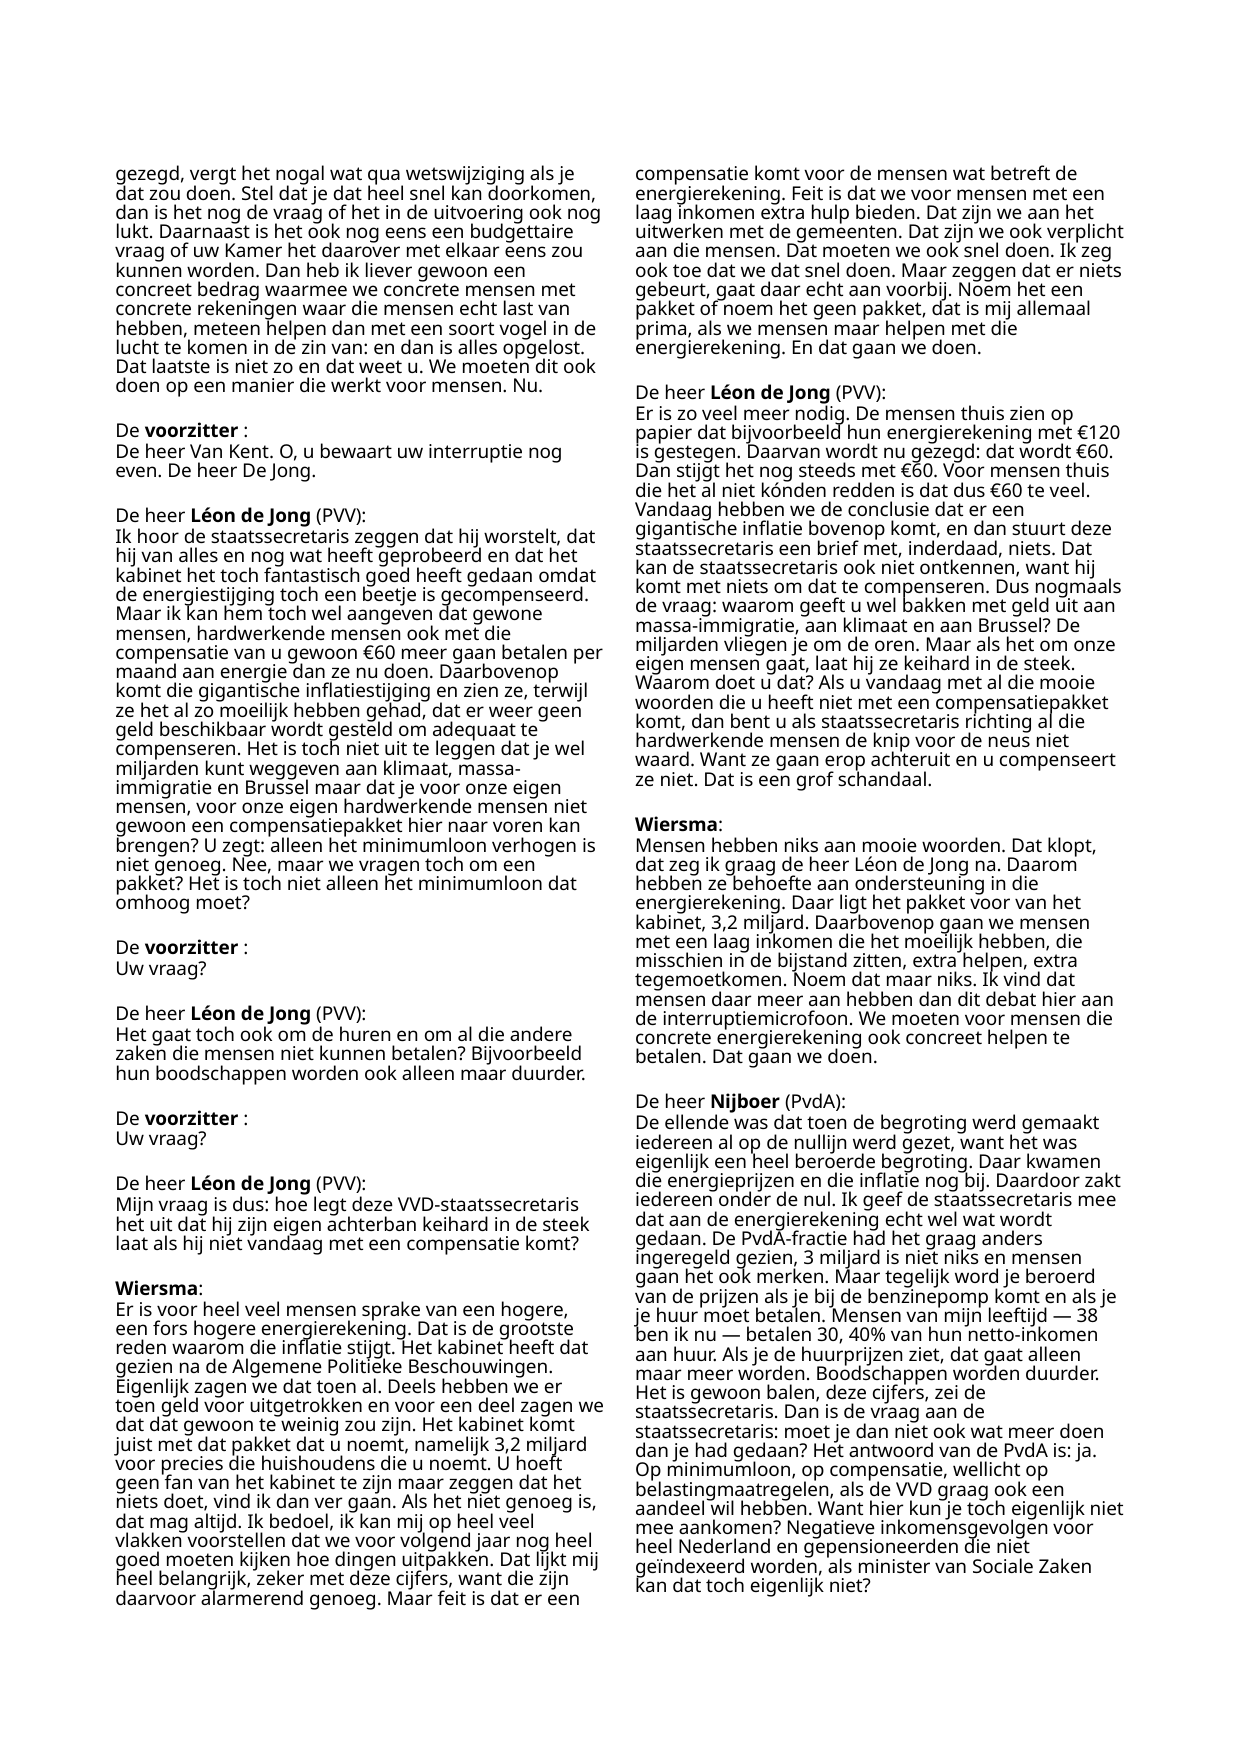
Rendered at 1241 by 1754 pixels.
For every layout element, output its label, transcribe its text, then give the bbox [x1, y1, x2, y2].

text Wiersma: [115, 1275, 605, 1301]
text Ik hoor de staatssecretaris zeggen dat hij worstelt, dat hij van alles en nog wat heeft geprobeerd en dat het kabinet het toch fantastisch goed heeft gedaan omdat de energiestijging toch een beetje is gecompenseerd. Maar ik kan hem toch wel aangeven dat gewone mensen, hardwerkende mensen ook met die compensatie van u gewoon €60 meer gaan betalen per maand aan energie dan ze nu doen. Daarbovenop komt die gigantische inflatiestijging en zien ze, terwijl ze het al zo moeilijk hebben gehad, dat er weer geen geld beschikbaar wordt gesteld om adequaat te compenseren. Het is toch niet uit te leggen dat je wel miljarden kunt weggeven aan klimaat, massa-immigratie en Brussel maar dat je voor onze eigen mensen, voor onze eigen hardwerkende mensen niet gewoon een compensatiepakket hier naar voren kan brengen? U zegt: alleen het minimumloon verhogen is niet genoeg. Nee, maar we vragen toch om een pakket? Het is toch niet alleen het minimumloon dat omhoog moet? [115, 528, 605, 914]
text De ellende was dat toen de begroting werd gemaakt iedereen al op de nullijn werd gezet, want het was eigenlijk een heel beroerde begroting. Daar kwamen die energieprijzen en die inflatie nog bij. Daardoor zakt iedereen onder de nul. Ik geef de staatssecretaris mee dat aan de energierekening echt wel wat wordt gedaan. De PvdA-fractie had het graag anders ingeregeld gezien, 3 miljard is niet niks en mensen gaan het ook merken. Maar tegelijk word je beroerd van de prijzen als je bij de benzinepomp komt en als je je huur moet betalen. Mensen van mijn leeftijd — 38 ben ik nu — betalen 30, 40% van hun netto-inkomen aan huur. Als je de huurprijzen ziet, dat gaat alleen maar meer worden. Boodschappen worden duurder. Het is gewoon balen, deze cijfers, zei de staatssecretaris. Dan is de vraag aan de staatssecretaris: moet je dan niet ook wat meer doen dan je had gedaan? Het antwoord van de PvdA is: ja. Op minimumloon, op compensatie, wellicht op belastingmaatregelen, als de VVD graag ook een aandeel wil hebben. Want hier kun je toch eigenlijk niet mee aankomen? Negatieve inkomensgevolgen voor heel Nederland en gepensioneerden die niet geïndexeerd worden, als minister van Sociale Zaken kan dat toch eigenlijk niet? [635, 1114, 1125, 1596]
text Het gaat toch ook om de huren en om al die andere zaken die mensen niet kunnen betalen? Bijvoorbeeld hun boodschappen worden ook alleen maar duurder. [115, 1026, 605, 1084]
text De heer Van Kent. O, u bewaart uw interruptie nog even. De heer De Jong. [115, 443, 605, 482]
text De heer Léon de Jong (PVV): [115, 1171, 605, 1196]
text Mensen hebben niks aan mooie woorden. Dat klopt, dat zeg ik graag de heer Léon de Jong na. Daarom hebben ze behoefte aan ondersteuning in die energierekening. Daar ligt het pakket voor van het kabinet, 3,2 miljard. Daarbovenop gaan we mensen met een laag inkomen die het moeilijk hebben, die misschien in de bijstand zitten, extra helpen, extra tegemoetkomen. Noem dat maar niks. Ik vind dat mensen daar meer aan hebben dan dit debat hier aan de interruptiemicrofoon. We moeten voor mensen die concrete energierekening ook concreet helpen te betalen. Dat gaan we doen. [635, 837, 1125, 1068]
text De heer Léon de Jong (PVV): [635, 379, 1125, 404]
text De heer Léon de Jong (PVV): [115, 502, 605, 528]
text De heer Nijboer (PvdA): [635, 1089, 1125, 1114]
text Mijn vraag is dus: hoe legt deze VVD-staatssecretaris het uit dat hij zijn eigen achterban keihard in de steek laat als hij niet vandaag met een compensatie komt? [115, 1196, 605, 1254]
text Uw vraag? [115, 1130, 605, 1150]
text De heer Léon de Jong (PVV): [115, 1000, 605, 1026]
text Wiersma: [635, 811, 1125, 837]
text gezegd, vergt het nogal wat qua wetswijziging als je dat zou doen. Stel dat je dat heel snel kan doorkomen, dan is het nog de vraag of het in de uitvoering ook nog lukt. Daarnaast is het ook nog eens een budgettaire vraag of uw Kamer het daarover met elkaar eens zou kunnen worden. Dan heb ik liever gewoon een concreet bedrag waarmee we concrete mensen met concrete rekeningen waar die mensen echt last van hebben, meteen helpen dan met een soort vogel in de lucht te komen in de zin van: en dan is alles opgelost. Dat laatste is niet zo en dat weet u. We moeten dit ook doen op een manier die werkt voor mensen. Nu. [115, 165, 605, 397]
text Er is zo veel meer nodig. De mensen thuis zien op papier dat bijvoorbeeld hun energierekening met €120 is gestegen. Daarvan wordt nu gezegd: dat wordt €60. Dan stijgt het nog steeds met €60. Voor mensen thuis die het al niet kónden redden is dat dus €60 te veel. Vandaag hebben we de conclusie dat er een gigantische inflatie bovenop komt, en dan stuurt deze staatssecretaris een brief met, inderdaad, niets. Dat kan de staatssecretaris ook niet ontkennen, want hij komt met niets om dat te compenseren. Dus nogmaals de vraag: waarom geeft u wel bakken met geld uit aan massa-immigratie, aan klimaat en aan Brussel? De miljarden vliegen je om de oren. Maar als het om onze eigen mensen gaat, laat hij ze keihard in de steek. Waarom doet u dat? Als u vandaag met al die mooie woorden die u heeft niet met een compensatiepakket komt, dan bent u als staatssecretaris richting al die hardwerkende mensen de knip voor de neus niet waard. Want ze gaan erop achteruit en u compenseert ze niet. Dat is een grof schandaal. [635, 404, 1125, 790]
text De voorzitter : [115, 934, 605, 960]
text De voorzitter : [115, 1105, 605, 1130]
text De voorzitter : [115, 417, 605, 443]
text Uw vraag? [115, 960, 605, 979]
text Er is voor heel veel mensen sprake van een hogere, een fors hogere energierekening. Dat is de grootste reden waarom die inflatie stijgt. Het kabinet heeft dat gezien na de Algemene Politieke Beschouwingen. Eigenlijk zagen we dat toen al. Deels hebben we er toen geld voor uitgetrokken en voor een deel zagen we dat dat gewoon te weinig zou zijn. Het kabinet komt juist met dat pakket dat u noemt, namelijk 3,2 miljard voor precies die huishoudens die u noemt. U hoeft geen fan van het kabinet te zijn maar zeggen dat het niets doet, vind ik dan ver gaan. Als het niet genoeg is, dat mag altijd. Ik bedoel, ik kan mij op heel veel vlakken voorstellen dat we voor volgend jaar nog heel goed moeten kijken hoe dingen uitpakken. Dat lijkt mij heel belangrijk, zeker met deze cijfers, want die zijn daarvoor alarmerend genoeg. Maar feit is dat er een [115, 1301, 605, 1609]
text compensatie komt voor de mensen wat betreft de energierekening. Feit is dat we voor mensen met een laag inkomen extra hulp bieden. Dat zijn we aan het uitwerken met de gemeenten. Dat zijn we ook verplicht aan die mensen. Dat moeten we ook snel doen. Ik zeg ook toe dat we dat snel doen. Maar zeggen dat er niets gebeurt, gaat daar echt aan voorbij. Noem het een pakket of noem het geen pakket, dat is mij allemaal prima, als we mensen maar helpen met die energierekening. En dat gaan we doen. [635, 165, 1125, 358]
